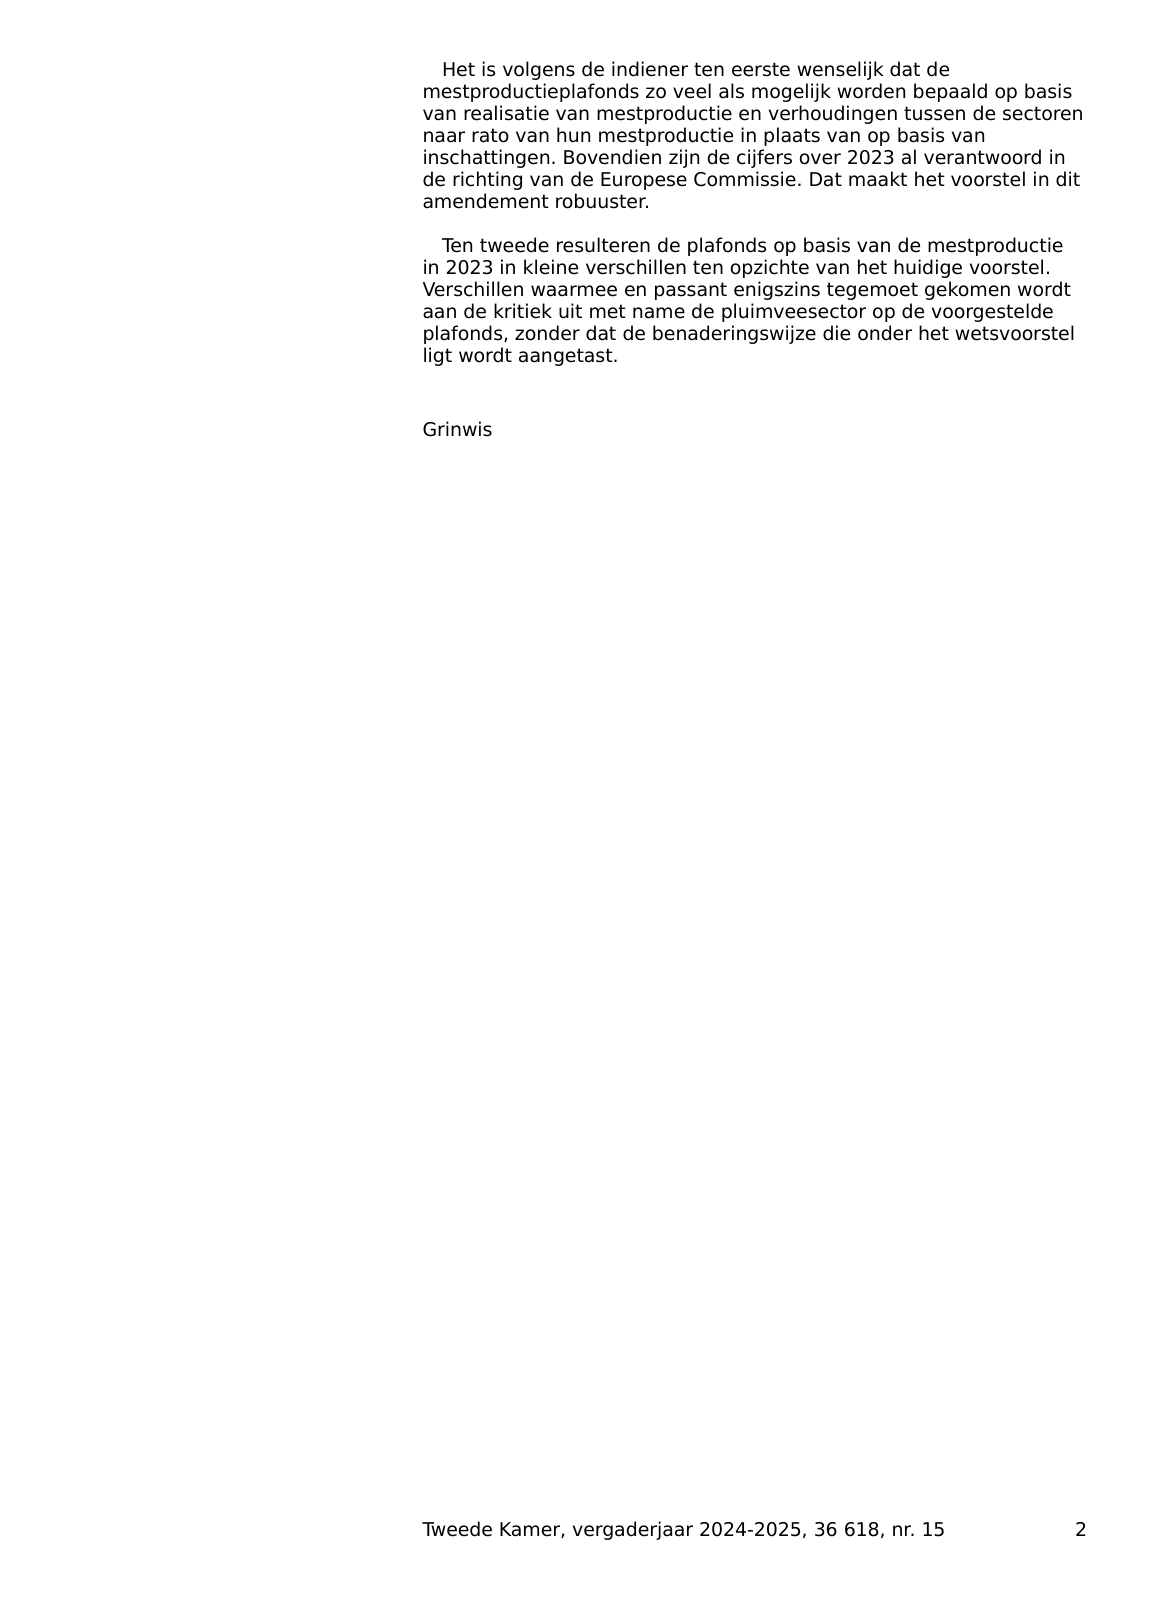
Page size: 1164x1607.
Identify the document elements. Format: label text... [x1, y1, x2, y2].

text Ten tweede resulteren de plafonds op basis van de mestproductie in 2023 in kleine verschillen ten opzichte van het huidige voorstel. Verschillen waarmee en passant enigszins tegemoet gekomen wordt aan de kritiek uit met name de pluimveesector op de voorgestelde plafonds, zonder dat de benaderingswijze die onder het wetsvoorstel ligt wordt aangetast. [422, 235, 1087, 367]
text Het is volgens de indiener ten eerste wenselijk dat de mestproductieplafonds zo veel als mogelijk worden bepaald op basis van realisatie van mestproductie en verhoudingen tussen de sectoren naar rato van hun mestproductie in plaats van op basis van inschattingen. Bovendien zijn de cijfers over 2023 al verantwoord in de richting van de Europese Commissie. Dat maakt het voorstel in dit amendement robuuster. [422, 59, 1087, 213]
text Grinwis [422, 397, 1087, 441]
